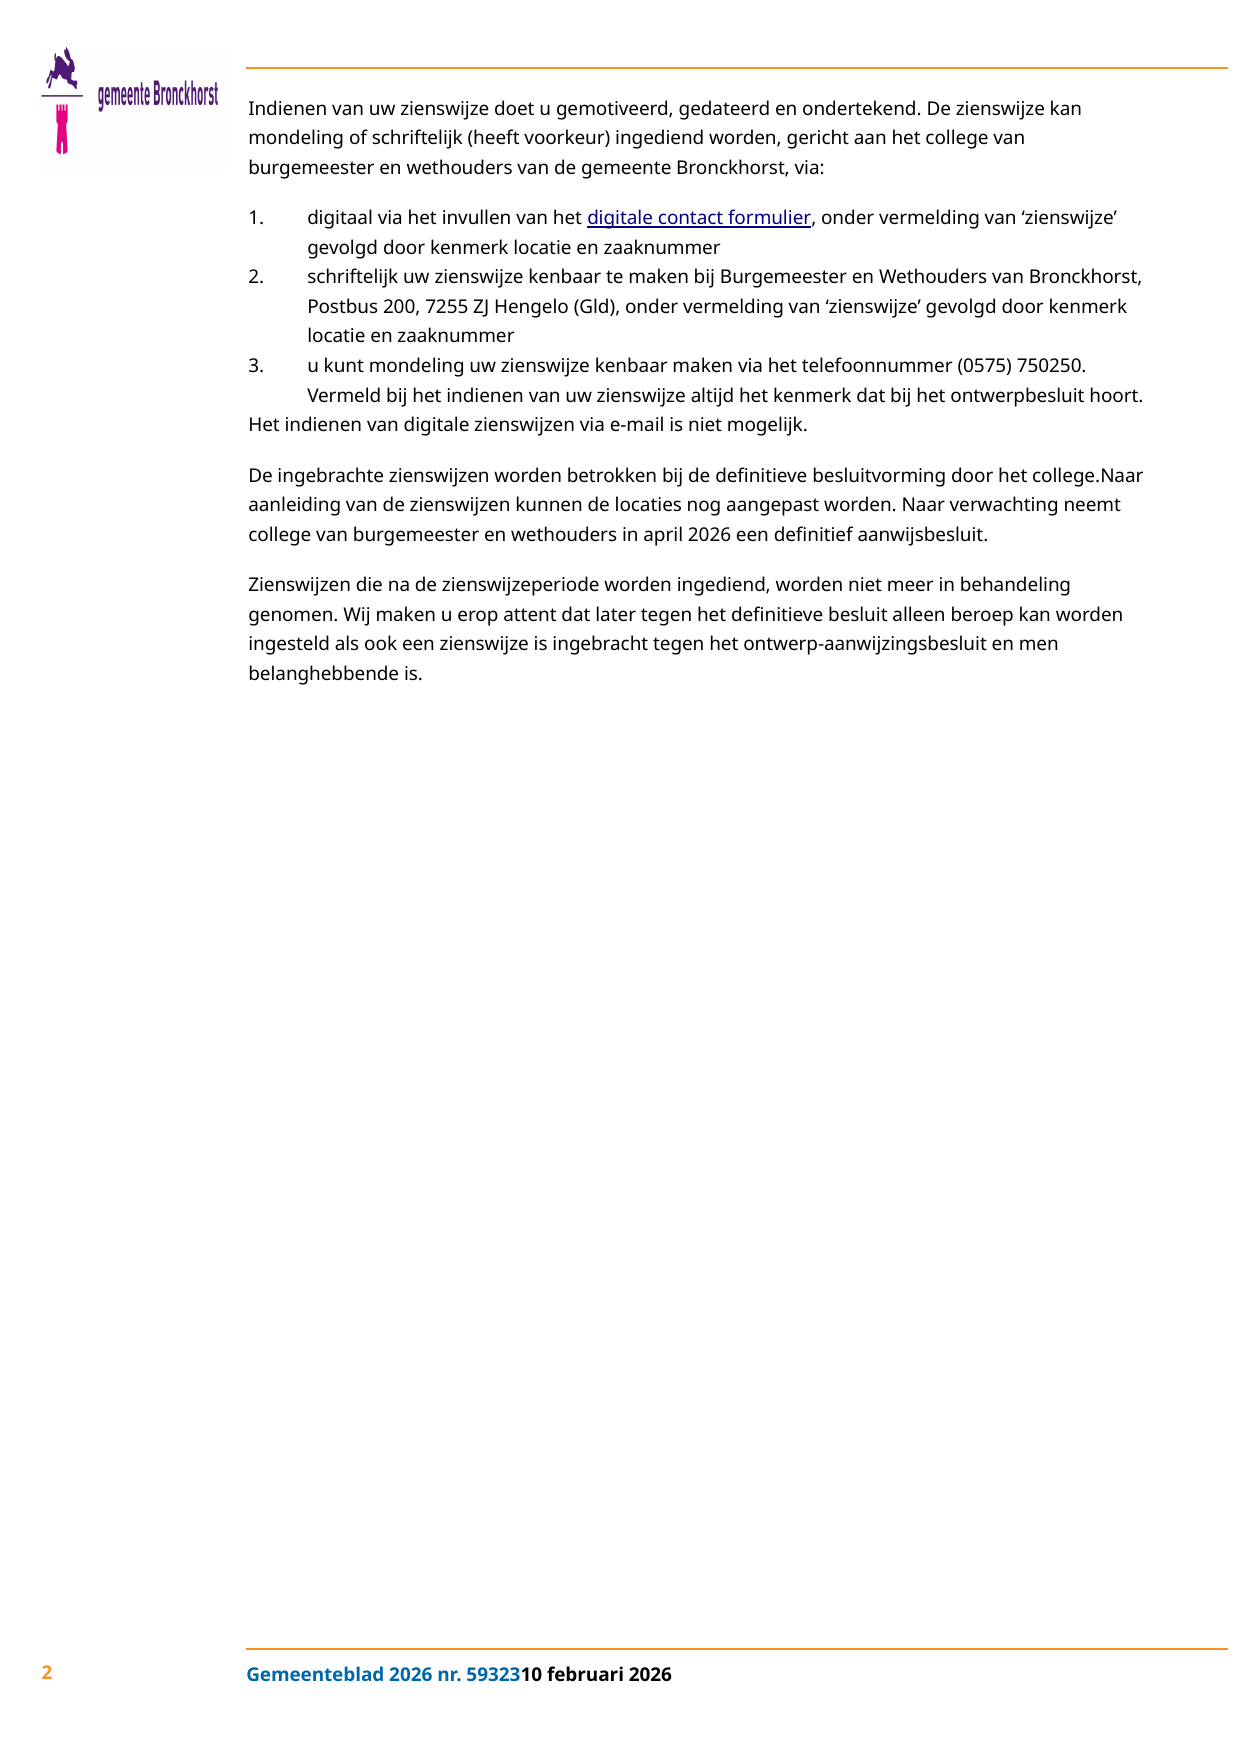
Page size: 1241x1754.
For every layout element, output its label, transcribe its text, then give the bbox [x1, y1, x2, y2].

text Indienen van uw zienswijze doet u gemotiveerd, gedateerd en ondertekend. De zienswijze kan mondeling of schriftelijk (heeft voorkeur) ingediend worden, gericht aan het college van burgemeester en wethouders van de gemeente Bronckhorst, via: [248, 95, 1152, 180]
list schriftelijk uw zienswijze kenbaar te maken bij Burgemeester en Wethouders van Bronckhorst, Postbus 200, 7255 ZJ Hengelo (Gld), onder vermelding van ‘zienswijze’ gevolgd door kenmerk locatie en zaaknummer [248, 263, 1152, 348]
text Zienswijzen die na de zienswijzeperiode worden ingediend, worden niet meer in behandeling genomen. Wij maken u erop attent dat later tegen het definitieve besluit alleen beroep kan worden ingesteld als ook een zienswijze is ingebracht tegen het ontwerp-aanwijzingsbesluit en men belanghebbende is. [248, 571, 1152, 686]
text De ingebrachte zienswijzen worden betrokken bij de definitieve besluitvorming door het college.Naar aanleiding van de zienswijzen kunnen de locaties nog aangepast worden. Naar verwachting neemt college van burgemeester en wethouders in april 2026 een definitief aanwijsbesluit. [248, 462, 1152, 547]
text Het indienen van digitale zienswijzen via e-mail is niet mogelijk. [248, 411, 1152, 437]
list digitaal via het invullen van het digitale contact formulier, onder vermelding van ‘zienswijze’ gevolgd door kenmerk locatie en zaaknummer [248, 204, 1152, 260]
picture [41, 47, 231, 172]
list u kunt mondeling uw zienswijze kenbaar maken via het telefoonnummer (0575) 750250. Vermeld bij het indienen van uw zienswijze altijd het kenmerk dat bij het ontwerpbesluit hoort. [248, 352, 1152, 408]
